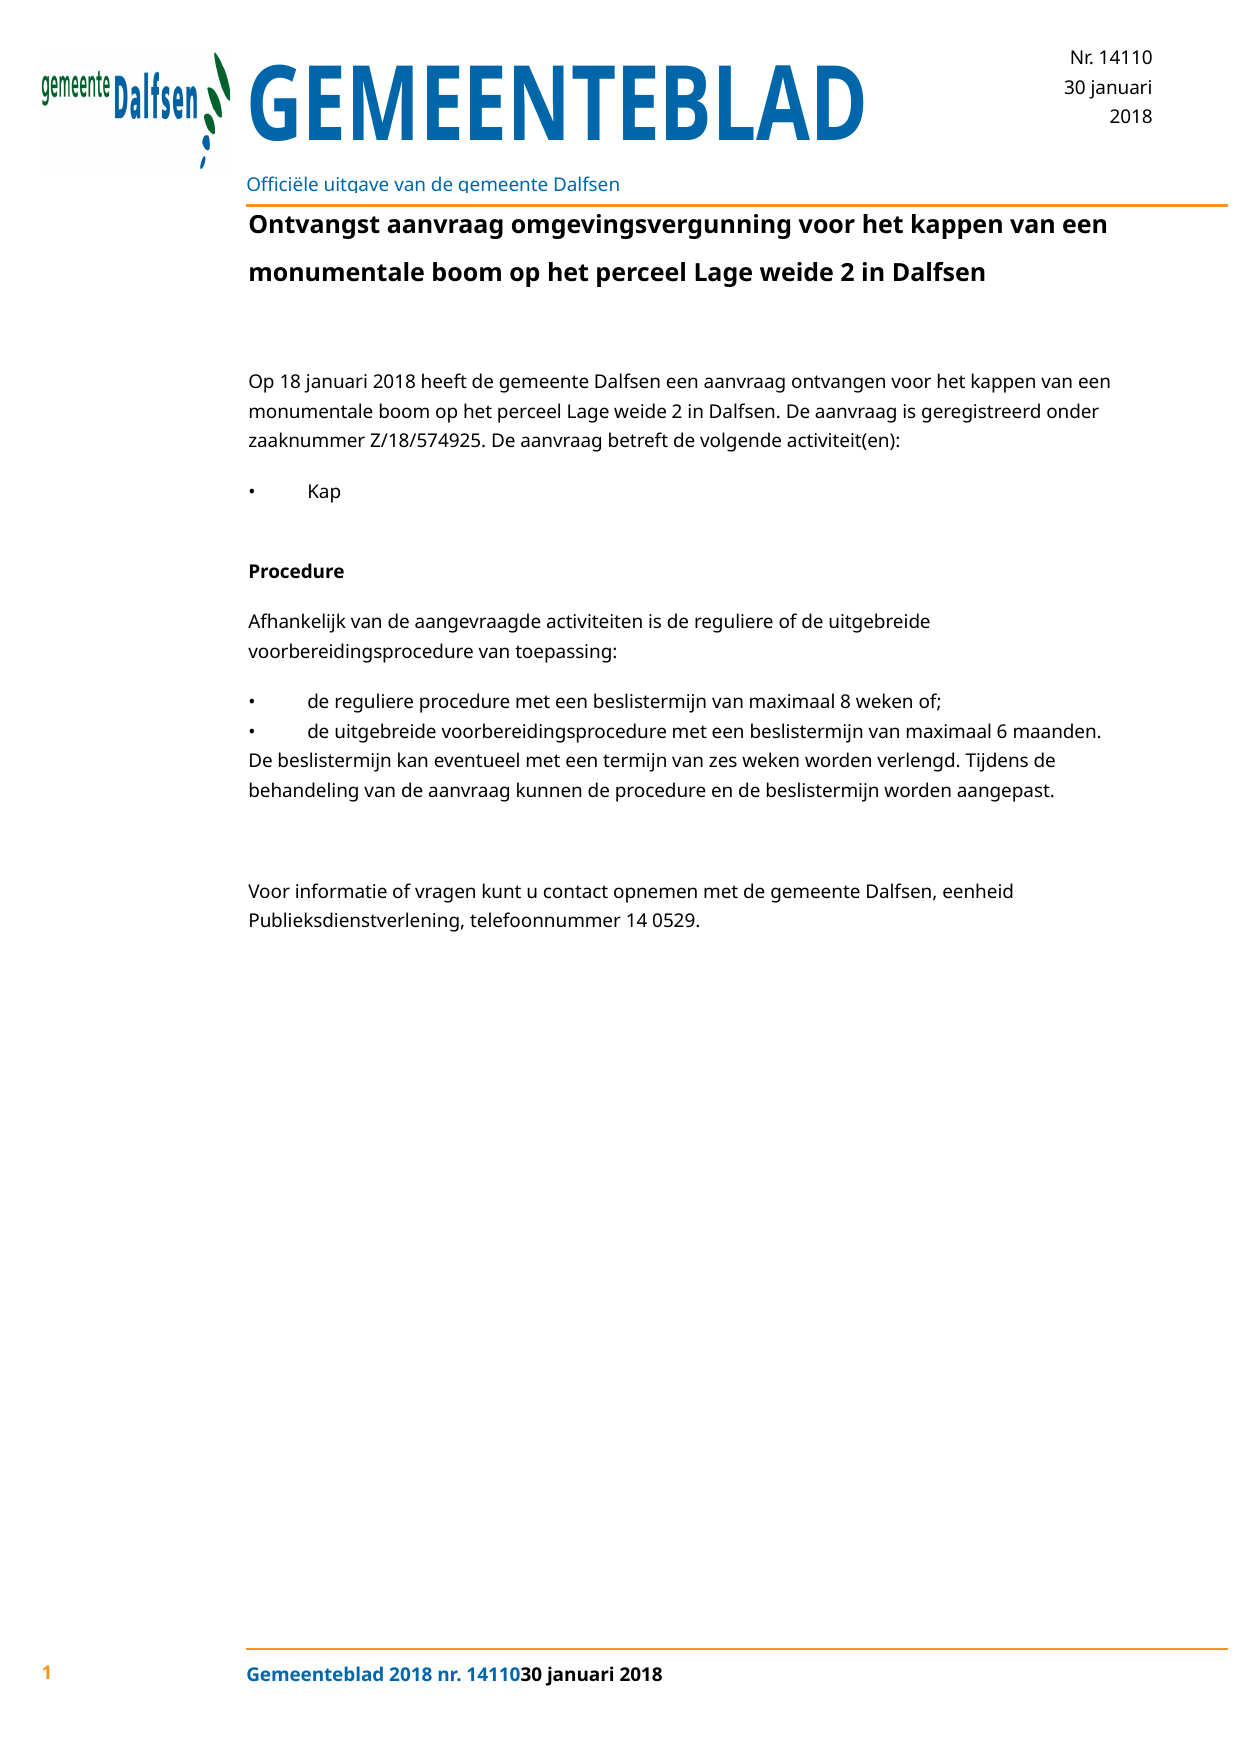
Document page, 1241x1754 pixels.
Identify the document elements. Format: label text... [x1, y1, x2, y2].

text Op 18 januari 2018 heeft de gemeente Dalfsen een aanvraag ontvangen voor het kappen van een monumentale boom op het perceel Lage weide 2 in Dalfsen. De aanvraag is geregistreerd onder zaaknummer Z/18/574925. De aanvraag betreft de volgende activiteit(en): [248, 368, 1152, 453]
list Kap [248, 478, 1152, 504]
text Voor informatie of vragen kunt u contact opnemen met de gemeente Dalfsen, eenheid Publieksdienstverlening, telefoonnummer 14 0529. [248, 878, 1152, 933]
list de uitgebreide voorbereidingsprocedure met een beslistermijn van maximaal 6 maanden. [248, 718, 1152, 744]
text De beslistermijn kan eventueel met een termijn van zes weken worden verlengd. Tijdens de behandeling van de aanvraag kunnen de procedure en de beslistermijn worden aangepast. [248, 747, 1152, 803]
text Afhankelijk van de aangevraagde activiteiten is de reguliere of de uitgebreide voorbereidingsprocedure van toepassing: [248, 608, 1152, 664]
text Procedure [248, 558, 1152, 584]
picture [41, 47, 231, 172]
text Ontvangst aanvraag omgevingsvergunning voor het kappen van een monumentale boom op het perceel Lage weide 2 in Dalfsen [248, 207, 1152, 288]
list de reguliere procedure met een beslistermijn van maximaal 8 weken of; [248, 688, 1152, 714]
